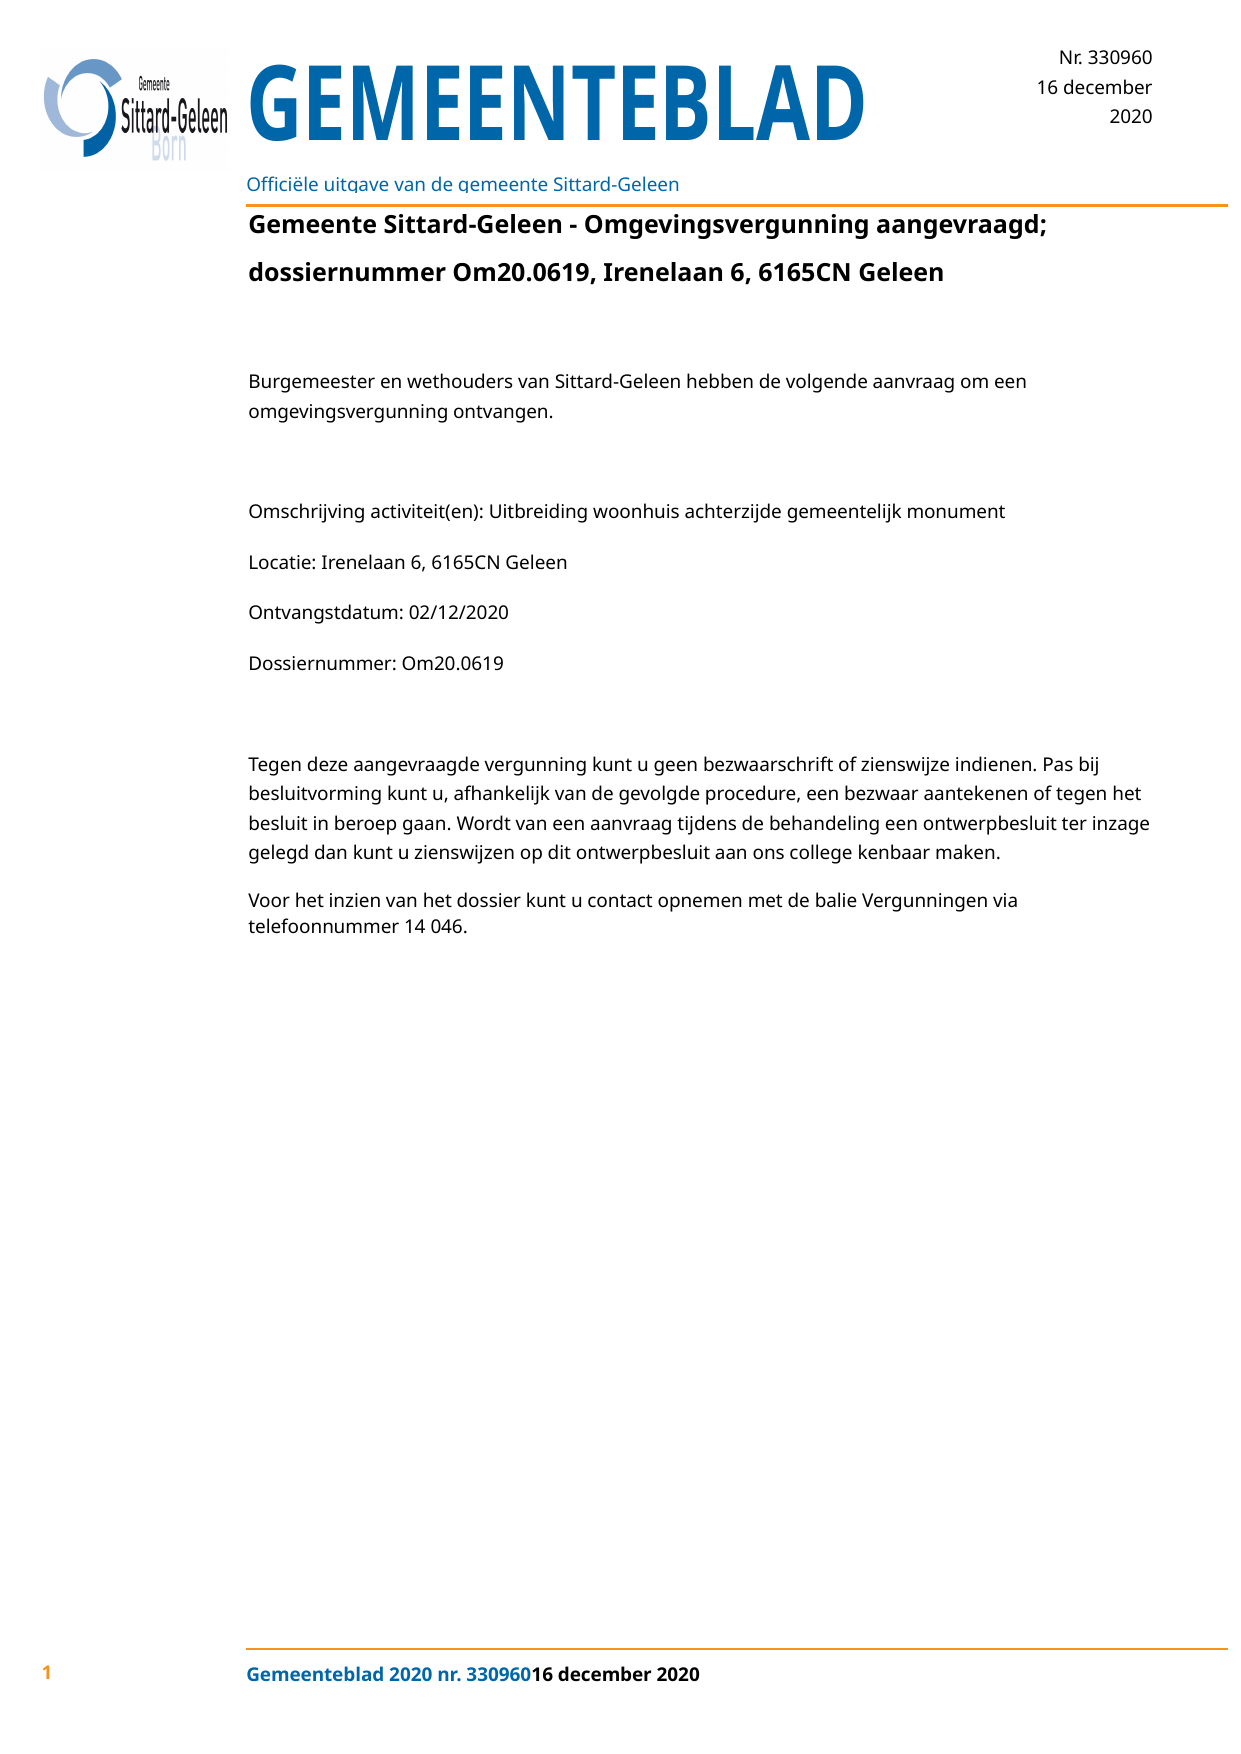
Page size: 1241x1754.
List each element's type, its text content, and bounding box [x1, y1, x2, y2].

text Locatie: Irenelaan 6, 6165CN Geleen [248, 549, 1152, 575]
text Gemeente Sittard-Geleen - Omgevingsvergunning aangevraagd; dossiernummer Om20.0619, Irenelaan 6, 6165CN Geleen [248, 207, 1152, 288]
text Voor het inzien van het dossier kunt u contact opnemen met de balie Vergunningen via telefoonnummer 14 046. [248, 887, 1152, 939]
picture [41, 47, 231, 172]
text Burgemeester en wethouders van Sittard-Geleen hebben de volgende aanvraag om een omgevingsvergunning ontvangen. [248, 368, 1152, 424]
text Omschrijving activiteit(en): Uitbreiding woonhuis achterzijde gemeentelijk monument [248, 499, 1152, 524]
text Dossiernummer: Om20.0619 [248, 650, 1152, 676]
text Tegen deze aangevraagde vergunning kunt u geen bezwaarschrift of zienswijze indienen. Pas bij besluitvorming kunt u, afhankelijk van de gevolgde procedure, een bezwaar aantekenen of tegen het besluit in beroep gaan. Wordt van een aanvraag tijdens de behandeling een ontwerpbesluit ter inzage gelegd dan kunt u zienswijzen op dit ontwerpbesluit aan ons college kenbaar maken. [248, 751, 1152, 865]
text Ontvangstdatum: 02/12/2020 [248, 599, 1152, 625]
